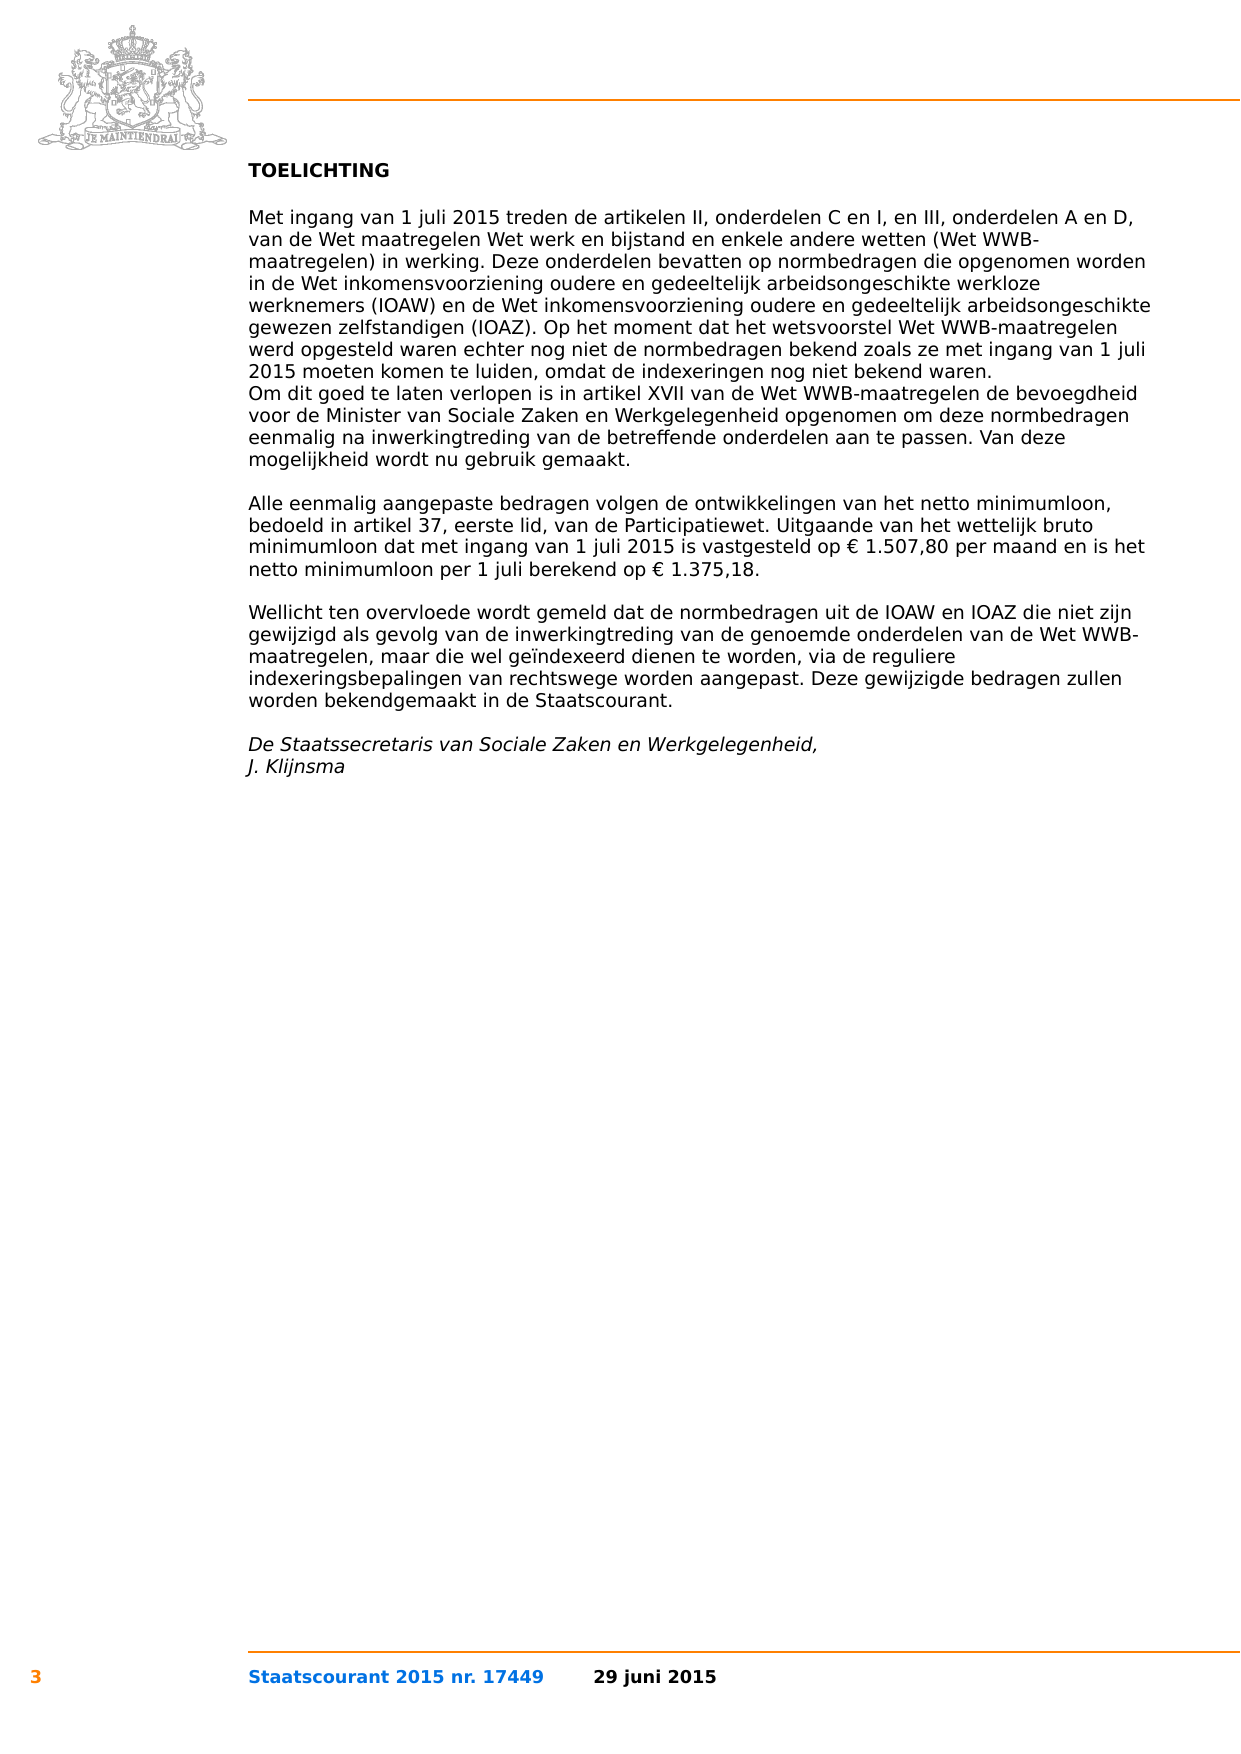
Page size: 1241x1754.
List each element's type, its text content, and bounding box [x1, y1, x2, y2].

text Met ingang van 1 juli 2015 treden de artikelen II, onderdelen C en I, en III, onderdelen A en D, van de Wet maatregelen Wet werk en bijstand en enkele andere wetten (Wet WWB-maatregelen) in werking. Deze onderdelen bevatten op normbedragen die opgenomen worden in de Wet inkomensvoorziening oudere en gedeeltelijk arbeidsongeschikte werkloze werknemers (IOAW) en de Wet inkomensvoorziening oudere en gedeeltelijk arbeidsongeschikte gewezen zelfstandigen (IOAZ). Op het moment dat het wetsvoorstel Wet WWB-maatregelen werd opgesteld waren echter nog niet de normbedragen bekend zoals ze met ingang van 1 juli 2015 moeten komen te luiden, omdat de indexeringen nog niet bekend waren. [248, 207, 1163, 383]
subtitle TOELICHTING [248, 160, 1163, 182]
text De Staatssecretaris van Sociale Zaken en Werkgelegenheid, J. Klijnsma [248, 734, 1163, 778]
text Om dit goed te laten verlopen is in artikel XVII van de Wet WWB-maatregelen de bevoegdheid voor de Minister van Sociale Zaken en Werkgelegenheid opgenomen om deze normbedragen eenmalig na inwerkingtreding van de betreffende onderdelen aan te passen. Van deze mogelijkheid wordt nu gebruik gemaakt. [248, 383, 1163, 471]
picture [38, 25, 227, 150]
text Wellicht ten overvloede wordt gemeld dat de normbedragen uit de IOAW en IOAZ die niet zijn gewijzigd als gevolg van de inwerkingtreding van de genoemde onderdelen van de Wet WWB-maatregelen, maar die wel geïndexeerd dienen te worden, via de reguliere indexeringsbepalingen van rechtswege worden aangepast. Deze gewijzigde bedragen zullen worden bekendgemaakt in de Staatscourant. [248, 602, 1163, 712]
text Alle eenmalig aangepaste bedragen volgen de ontwikkelingen van het netto minimumloon, bedoeld in artikel 37, eerste lid, van de Participatiewet. Uitgaande van het wettelijk bruto minimumloon dat met ingang van 1 juli 2015 is vastgesteld op € 1.507,80 per maand en is het netto minimumloon per 1 juli berekend op € 1.375,18. [248, 492, 1163, 580]
